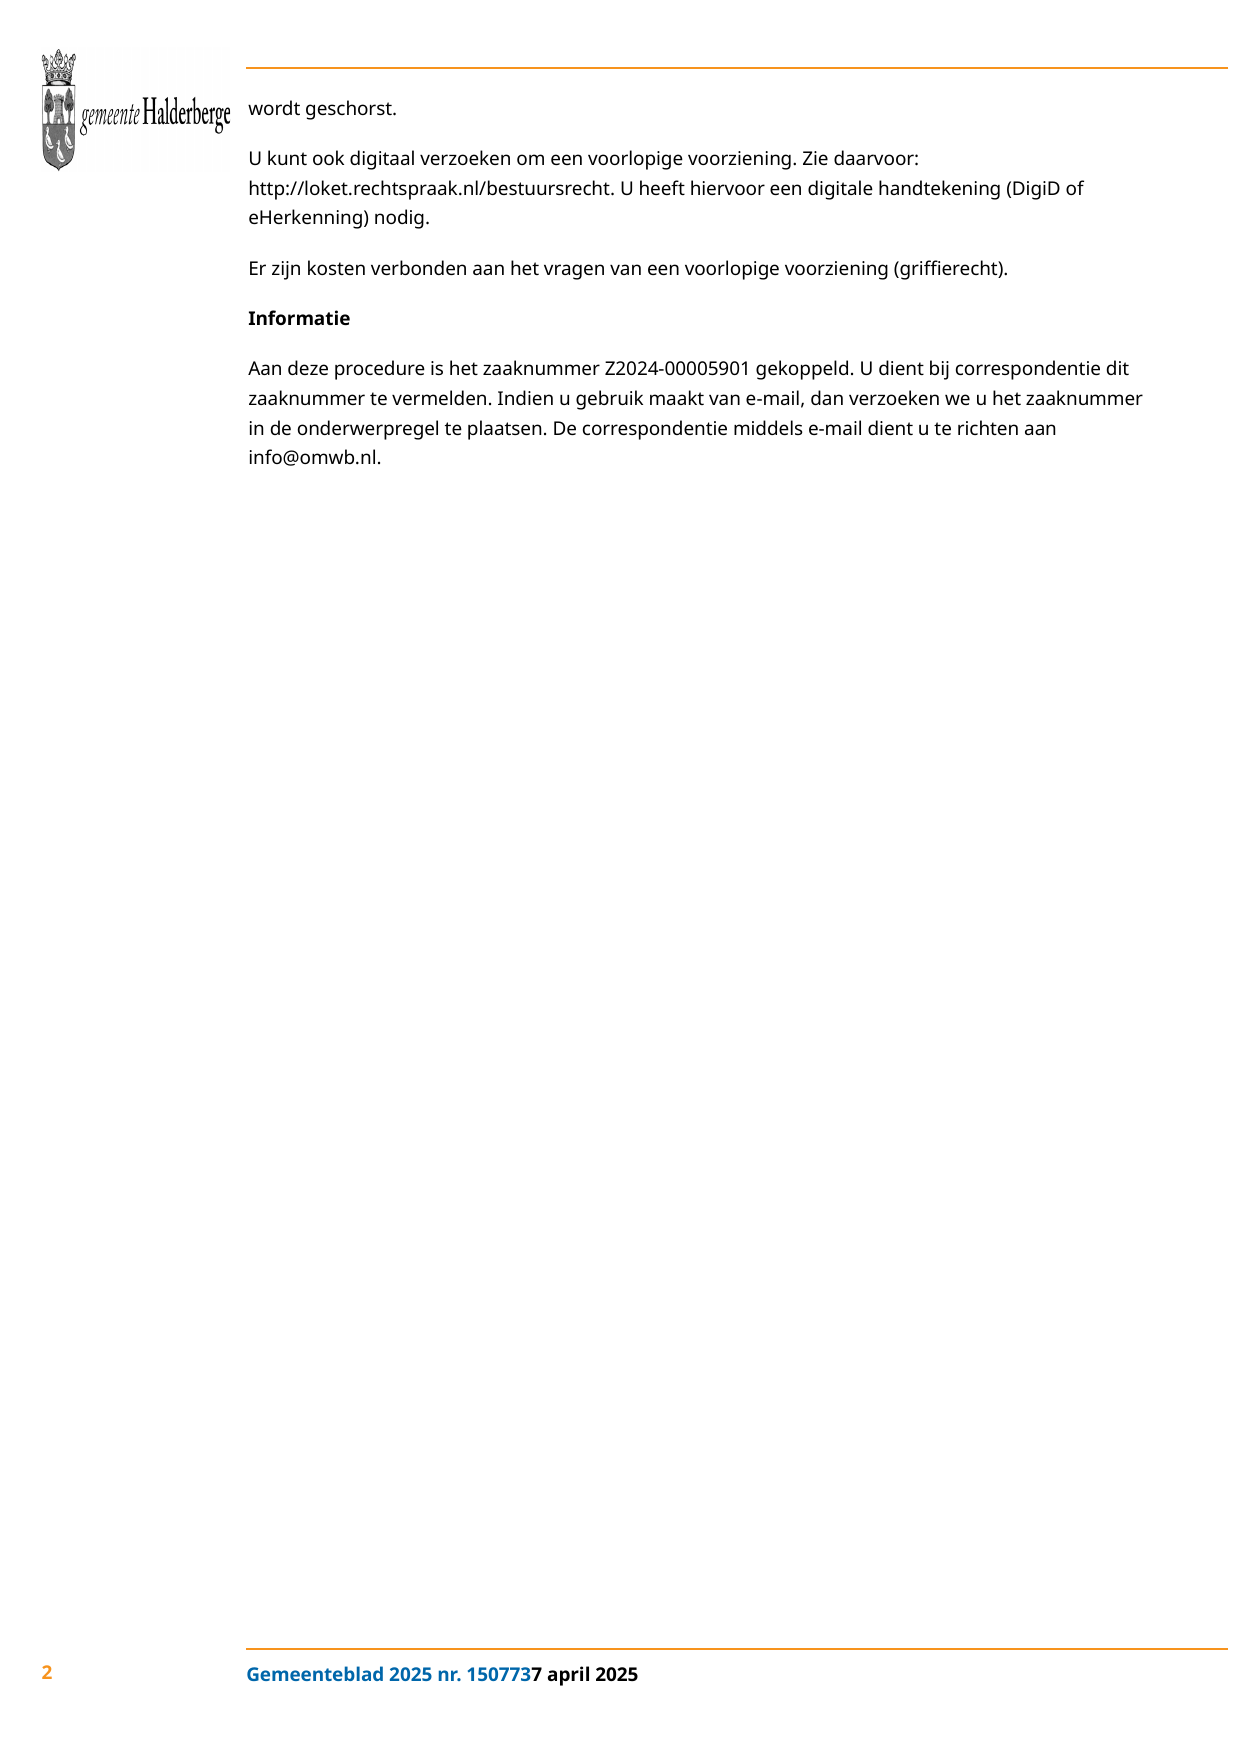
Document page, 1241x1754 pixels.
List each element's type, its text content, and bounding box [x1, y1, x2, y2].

text Aan deze procedure is het zaaknummer Z2024-00005901 gekoppeld. U dient bij correspondentie dit zaaknummer te vermelden. Indien u gebruik maakt van e-mail, dan verzoeken we u het zaaknummer in de onderwerpregel te plaatsen. De correspondentie middels e-mail dient u te richten aan info@omwb.nl. [248, 356, 1152, 470]
text wordt geschorst. [248, 95, 1152, 121]
text Informatie [248, 305, 1152, 331]
text Er zijn kosten verbonden aan het vragen van een voorlopige voorziening (griffierecht). [248, 255, 1152, 281]
text U kunt ook digitaal verzoeken om een voorlopige voorziening. Zie daarvoor: http://loket.rechtspraak.nl/bestuursrecht. U heeft hiervoor een digitale handtekening (DigiD of eHerkenning) nodig. [248, 145, 1152, 230]
picture [41, 47, 231, 172]
